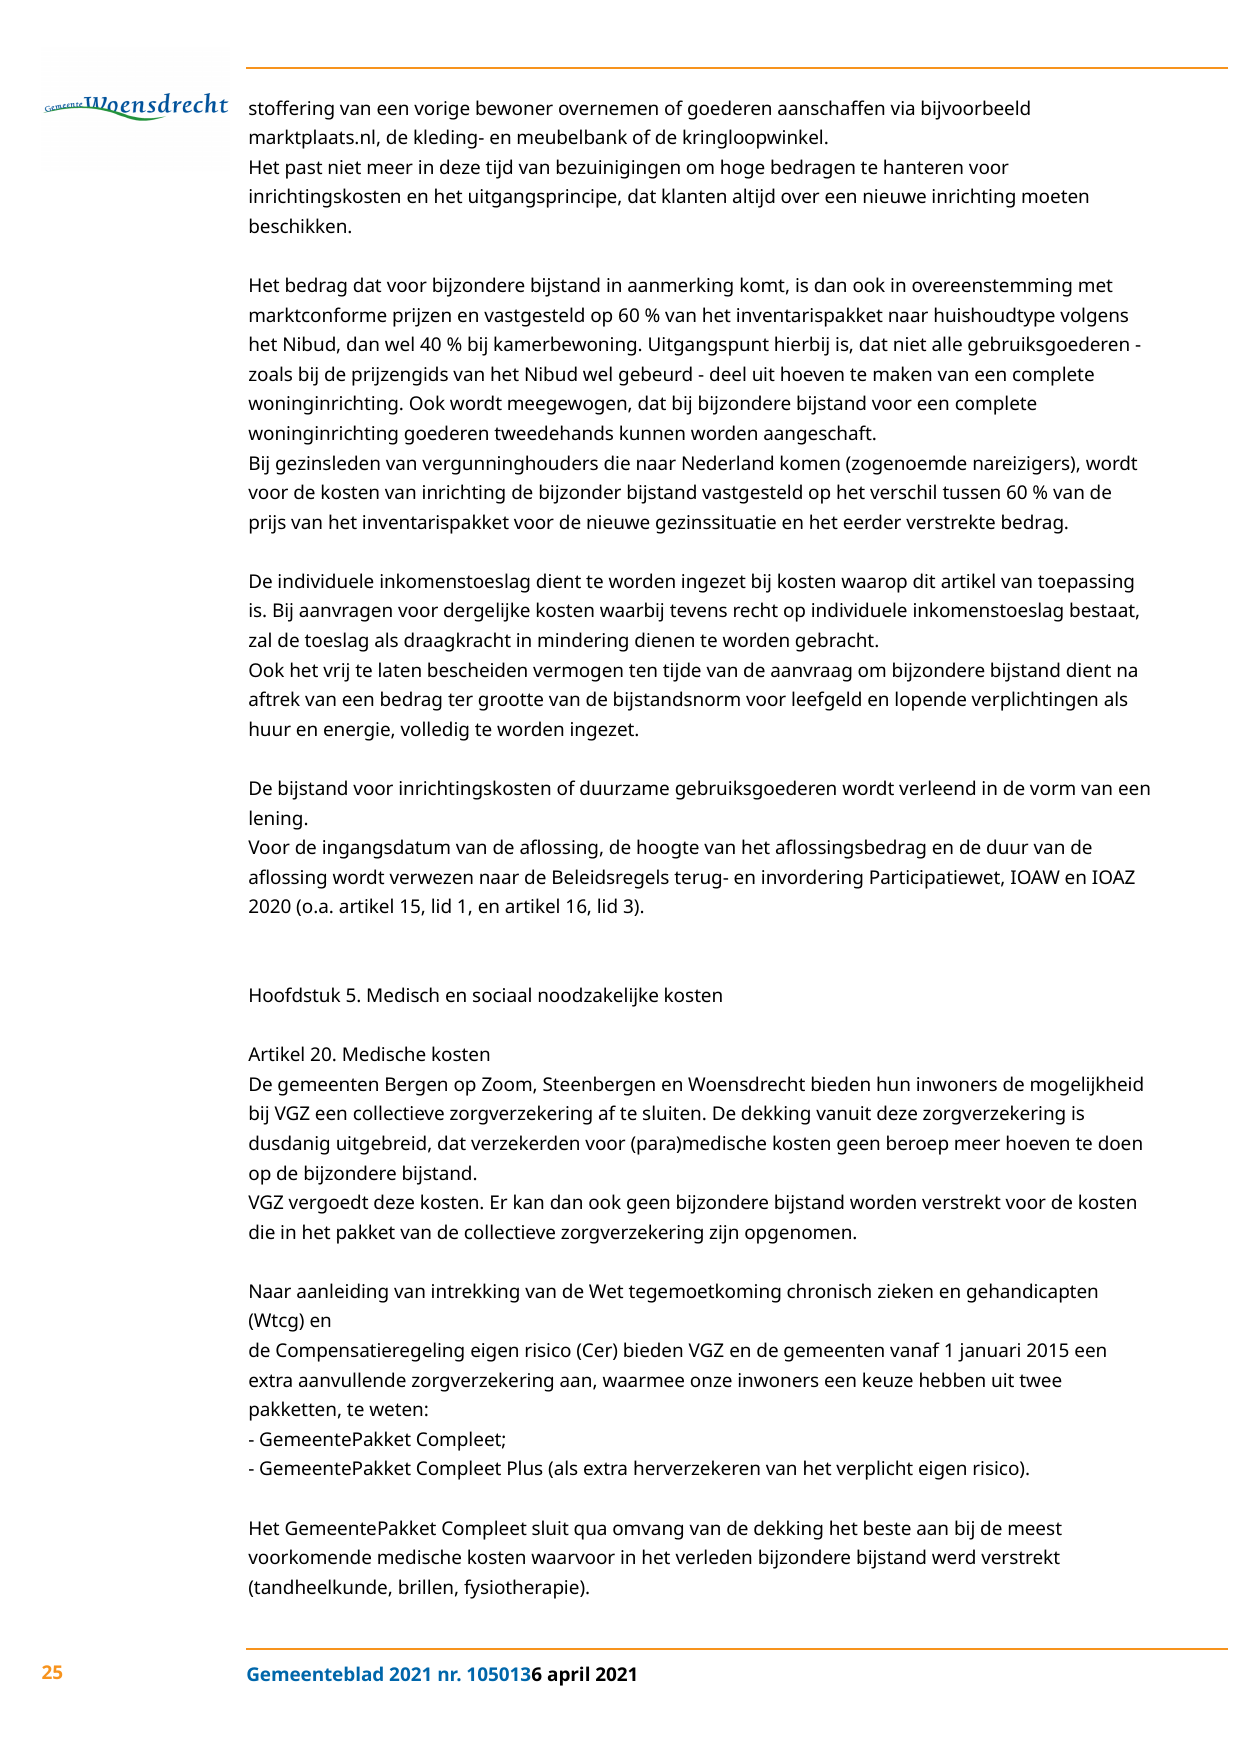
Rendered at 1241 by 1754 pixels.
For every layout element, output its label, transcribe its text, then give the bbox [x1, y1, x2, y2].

text Artikel 20. Medische kosten [248, 1041, 1152, 1067]
text - GemeentePakket Compleet Plus (als extra herverzekeren van het verplicht eigen risico). [248, 1456, 1152, 1481]
text De gemeenten Bergen op Zoom, Steenbergen en Woensdrecht bieden hun inwoners de mogelijkheid bij VGZ een collectieve zorgverzekering af te sluiten. De dekking vanuit deze zorgverzekering is dusdanig uitgebreid, dat verzekerden voor (para)medische kosten geen beroep meer hoeven te doen op de bijzondere bijstand. [248, 1071, 1152, 1186]
text Bij gezinsleden van vergunninghouders die naar Nederland komen (zogenoemde nareizigers), wordt voor de kosten van inrichting de bijzonder bijstand vastgesteld op het verschil tussen 60 % van de prijs van het inventarispakket voor de nieuwe gezinssituatie en het eerder verstrekte bedrag. [248, 450, 1152, 535]
text De individuele inkomenstoeslag dient te worden ingezet bij kosten waarop dit artikel van toepassing is. Bij aanvragen voor dergelijke kosten waarbij tevens recht op individuele inkomenstoeslag bestaat, zal de toeslag als draagkracht in mindering dienen te worden gebracht. [248, 568, 1152, 653]
text - GemeentePakket Compleet; [248, 1426, 1152, 1452]
text Het bedrag dat voor bijzondere bijstand in aanmerking komt, is dan ook in overeenstemming met marktconforme prijzen en vastgesteld op 60 % van het inventarispakket naar huishoudtype volgens het Nibud, dan wel 40 % bij kamerbewoning. Uitgangspunt hierbij is, dat niet alle gebruiksgoederen - zoals bij de prijzengids van het Nibud wel gebeurd - deel uit hoeven te maken van een complete woninginrichting. Ook wordt meegewogen, dat bij bijzondere bijstand voor een complete woninginrichting goederen tweedehands kunnen worden aangeschaft. [248, 272, 1152, 446]
text Het GemeentePakket Compleet sluit qua omvang van de dekking het beste aan bij de meest voorkomende medische kosten waarvoor in het verleden bijzondere bijstand werd verstrekt (tandheelkunde, brillen, fysiotherapie). [248, 1515, 1152, 1600]
text stoffering van een vorige bewoner overnemen of goederen aanschaffen via bijvoorbeeld marktplaats.nl, de kleding- en meubelbank of de kringloopwinkel. [248, 95, 1152, 150]
text De bijstand voor inrichtingskosten of duurzame gebruiksgoederen wordt verleend in de vorm van een lening. [248, 775, 1152, 831]
text Naar aanleiding van intrekking van de Wet tegemoetkoming chronisch zieken en gehandicapten (Wtcg) en [248, 1278, 1152, 1333]
text de Compensatieregeling eigen risico (Cer) bieden VGZ en de gemeenten vanaf 1 januari 2015 een extra aanvullende zorgverzekering aan, waarmee onze inwoners een keuze hebben uit twee pakketten, te weten: [248, 1337, 1152, 1422]
text Ook het vrij te laten bescheiden vermogen ten tijde van de aanvraag om bijzondere bijstand dient na aftrek van een bedrag ter grootte van de bijstandsnorm voor leefgeld en lopende verplichtingen als huur en energie, volledig te worden ingezet. [248, 657, 1152, 742]
text Voor de ingangsdatum van de aflossing, de hoogte van het aflossingsbedrag en de duur van de aflossing wordt verwezen naar de Beleidsregels terug- en invordering Participatiewet, IOAW en IOAZ 2020 (o.a. artikel 15, lid 1, en artikel 16, lid 3). [248, 834, 1152, 919]
picture [41, 47, 231, 172]
text Hoofdstuk 5. Medisch en sociaal noodzakelijke kosten [248, 982, 1152, 1008]
text Het past niet meer in deze tijd van bezuinigingen om hoge bedragen te hanteren voor inrichtingskosten en het uitgangsprincipe, dat klanten altijd over een nieuwe inrichting moeten beschikken. [248, 154, 1152, 239]
text VGZ vergoedt deze kosten. Er kan dan ook geen bijzondere bijstand worden verstrekt voor de kosten die in het pakket van de collectieve zorgverzekering zijn opgenomen. [248, 1189, 1152, 1245]
